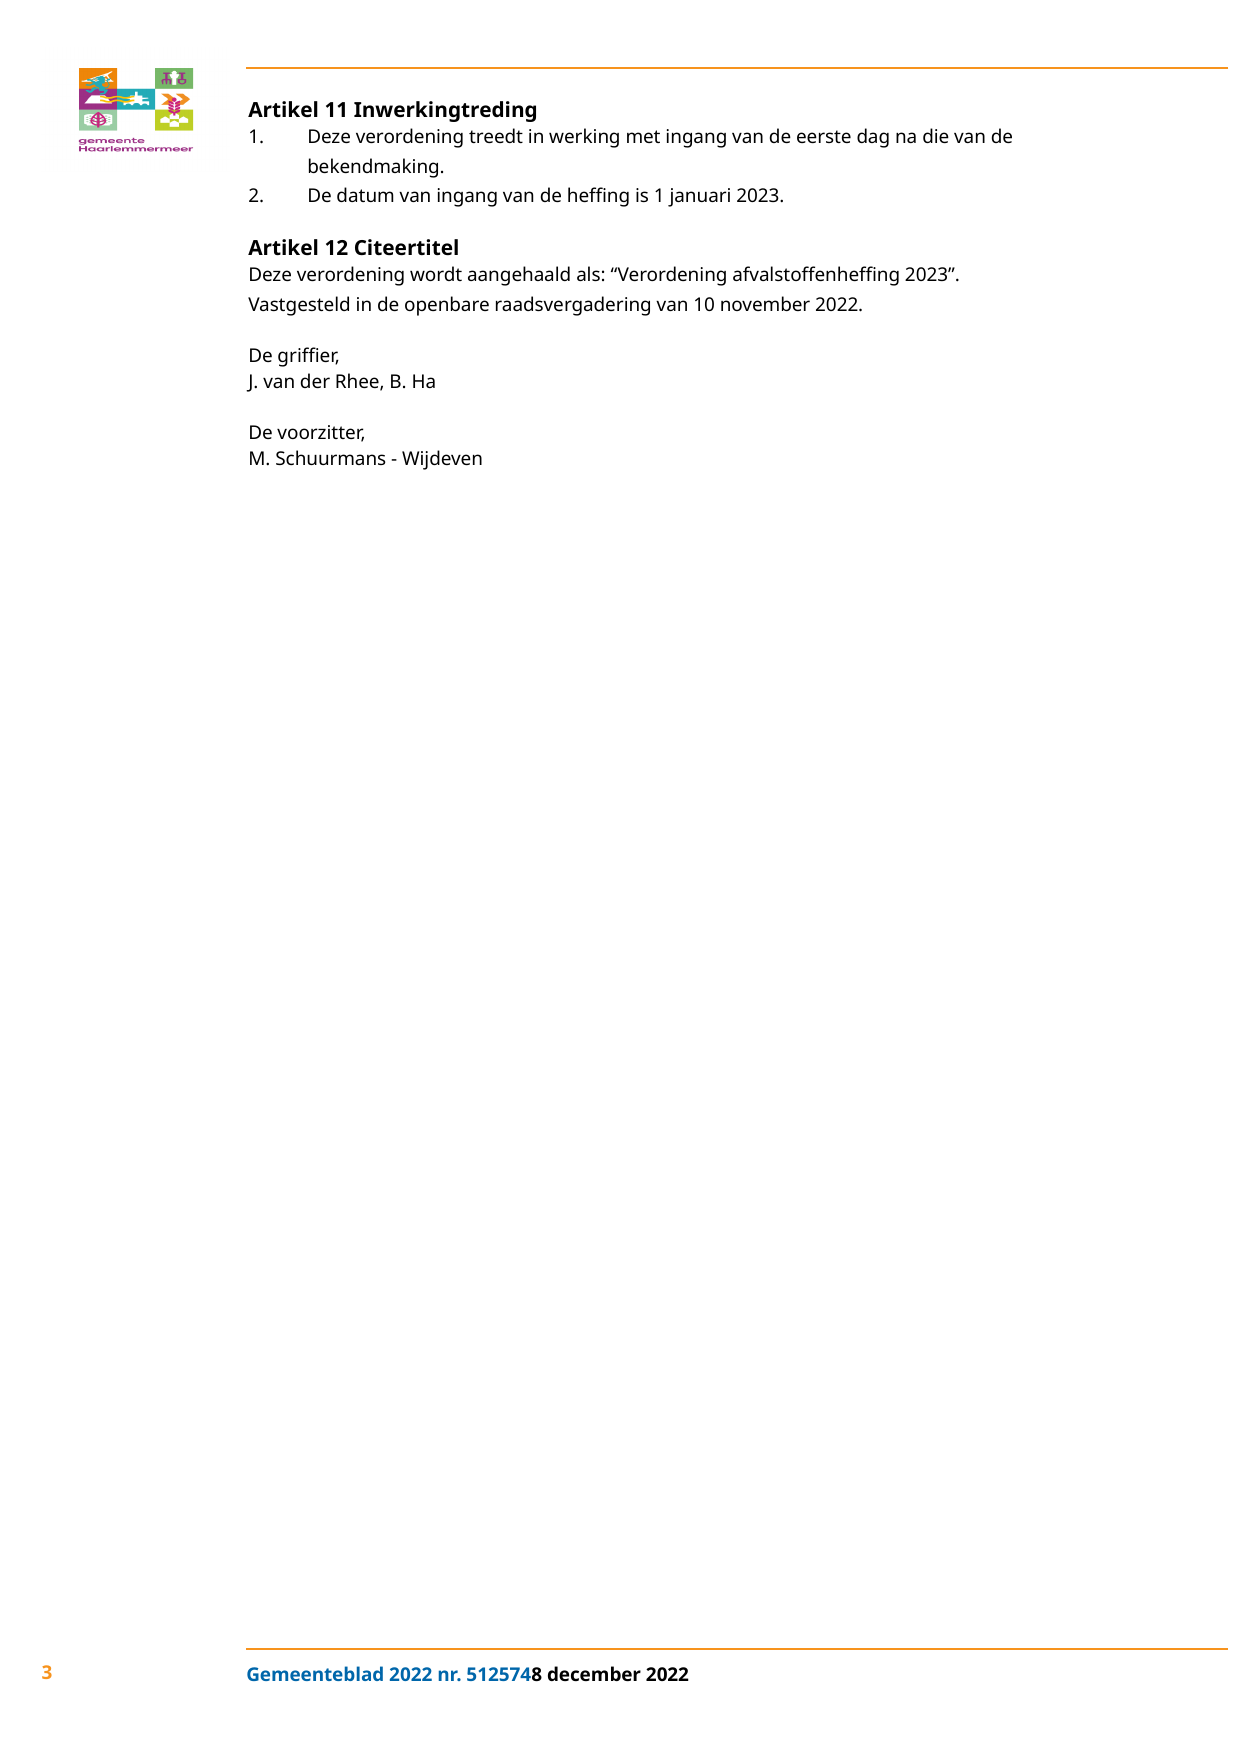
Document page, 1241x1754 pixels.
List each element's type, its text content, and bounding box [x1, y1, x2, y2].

list De datum van ingang van de heffing is 1 januari 2023. [248, 182, 1152, 208]
text Artikel 12 Citeertitel [248, 233, 1152, 261]
picture [41, 47, 231, 172]
text De voorzitter, [248, 419, 1152, 445]
text M. Schuurmans - Wijdeven [248, 445, 1152, 471]
list Deze verordening treedt in werking met ingang van de eerste dag na die van de bekendmaking. [248, 123, 1152, 178]
text De griffier, [248, 342, 1152, 368]
text Vastgesteld in de openbare raadsvergadering van 10 november 2022. [248, 291, 1152, 317]
text Deze verordening wordt aangehaald als: “Verordening afvalstoffenheffing 2023”. [248, 261, 1152, 287]
text J. van der Rhee, B. Ha [248, 368, 1152, 394]
text Artikel 11 Inwerkingtreding [248, 95, 1152, 123]
